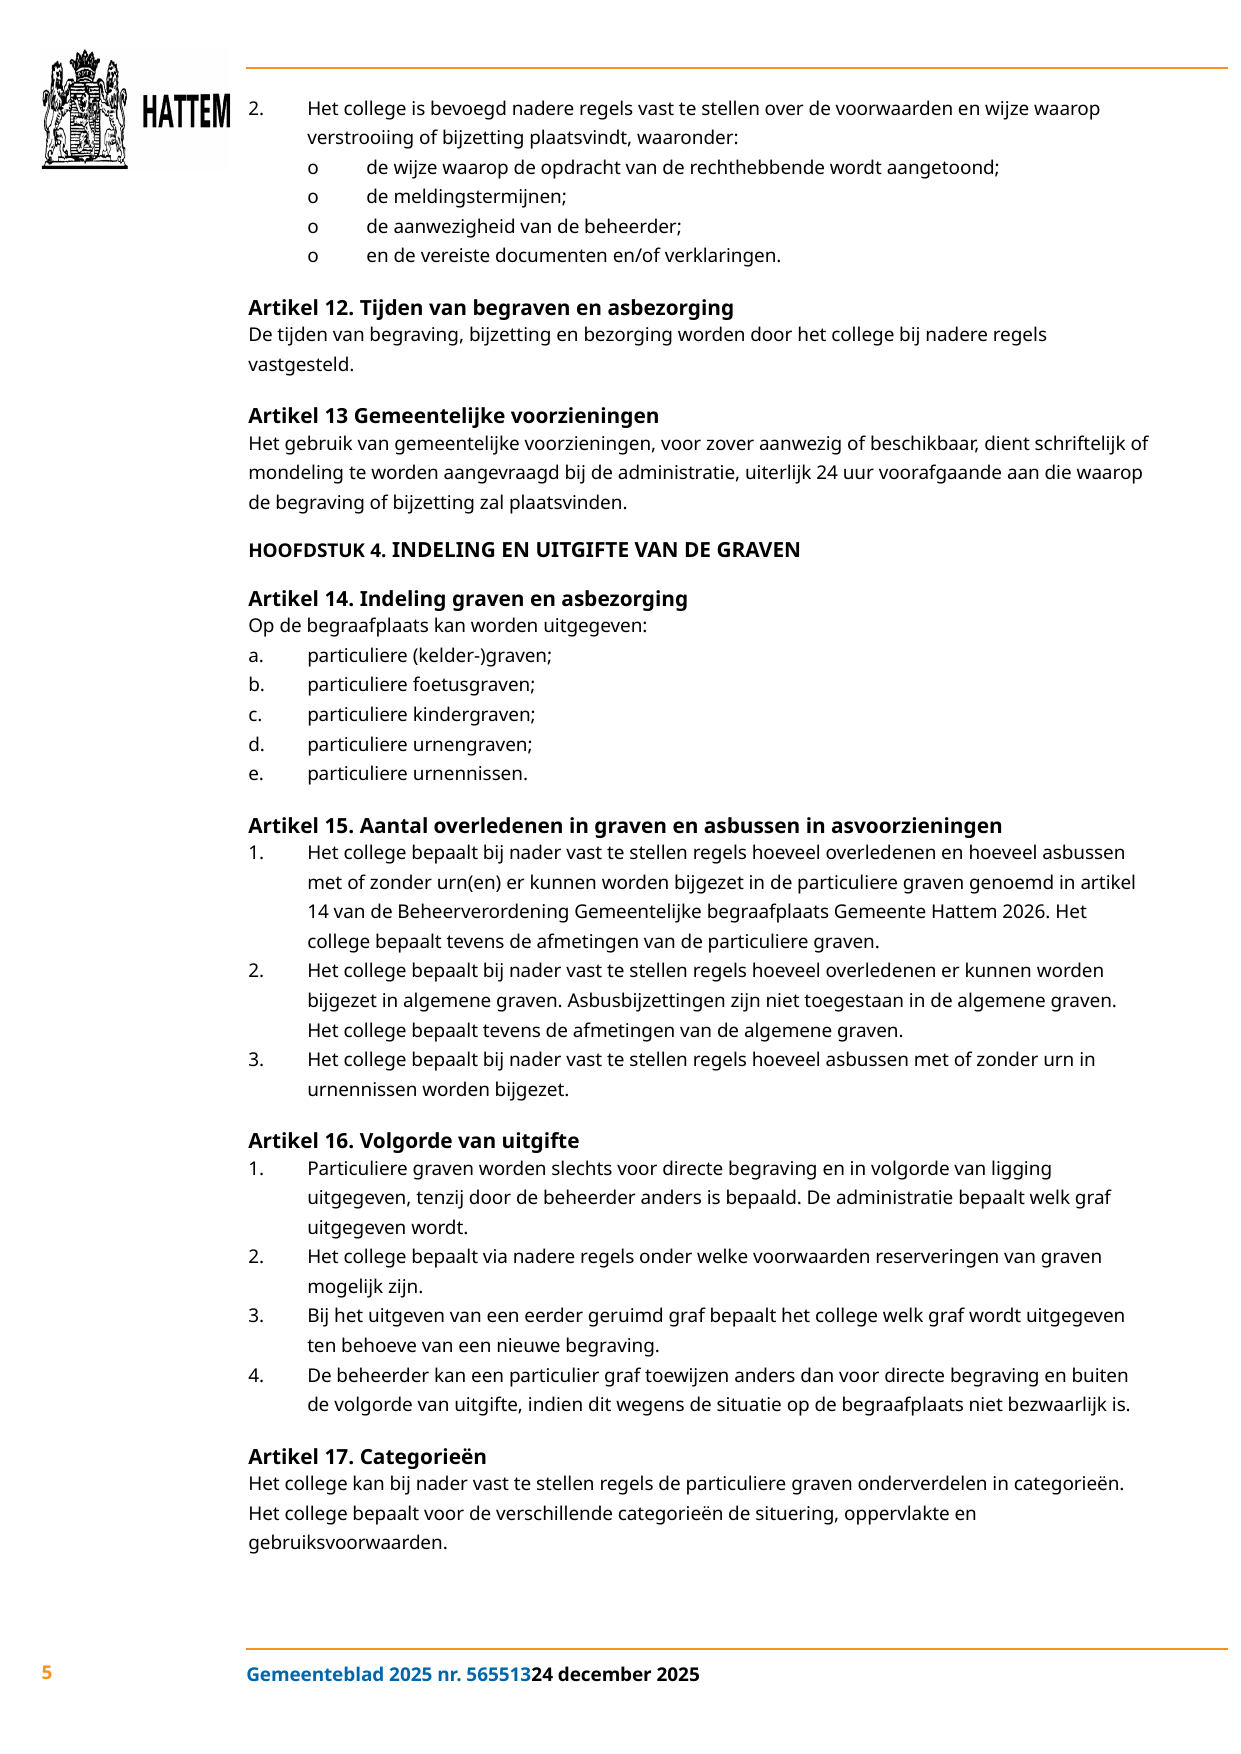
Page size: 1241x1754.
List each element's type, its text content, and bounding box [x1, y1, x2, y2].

picture [41, 47, 231, 172]
list Het college bepaalt bij nader vast te stellen regels hoeveel overledenen er kunnen worden bijgezet in algemene graven. Asbusbijzettingen zijn niet toegestaan in de algemene graven. Het college bepaalt tevens de afmetingen van de algemene graven. [248, 958, 1152, 1042]
text Artikel 12. Tijden van begraven en asbezorging [248, 293, 1152, 322]
text Artikel 15. Aantal overledenen in graven en asbussen in asvoorzieningen [248, 811, 1152, 839]
list particuliere urnennissen. [248, 760, 1152, 786]
text Artikel 14. Indeling graven en asbezorging [248, 584, 1152, 612]
list particuliere kindergraven; [248, 701, 1152, 727]
list Particuliere graven worden slechts voor directe begraving en in volgorde van ligging uitgegeven, tenzij door de beheerder anders is bepaald. De administratie bepaalt welk graf uitgegeven wordt. [248, 1155, 1152, 1240]
text Artikel 16. Volgorde van uitgifte [248, 1126, 1152, 1155]
list particuliere foetusgraven; [248, 672, 1152, 697]
text De tijden van begraving, bijzetting en bezorging worden door het college bij nadere regels vastgesteld. [248, 322, 1152, 377]
text Artikel 17. Categorieën [248, 1442, 1152, 1470]
text HOOFDSTUK 4. INDELING EN UITGIFTE VAN DE GRAVEN [248, 535, 1152, 563]
list Het college bepaalt bij nader vast te stellen regels hoeveel overledenen en hoeveel asbussen met of zonder urn(en) er kunnen worden bijgezet in de particuliere graven genoemd in artikel 14 van de Beheerverordening Gemeentelijke begraafplaats Gemeente Hattem 2026. Het college bepaalt tevens de afmetingen van de particuliere graven. [248, 839, 1152, 954]
text Op de begraafplaats kan worden uitgegeven: [248, 612, 1152, 638]
list particuliere urnengraven; [248, 731, 1152, 757]
list de wijze waarop de opdracht van de rechthebbende wordt aangetoond; [307, 154, 1152, 180]
list De beheerder kan een particulier graf toewijzen anders dan voor directe begraving en buiten de volgorde van uitgifte, indien dit wegens de situatie op de begraafplaats niet bezwaarlijk is. [248, 1362, 1152, 1417]
list Het college is bevoegd nadere regels vast te stellen over de voorwaarden en wijze waarop verstrooiing of bijzetting plaatsvindt, waaronder: [248, 95, 1152, 150]
list en de vereiste documenten en/of verklaringen. [307, 243, 1152, 268]
text Het college kan bij nader vast te stellen regels de particuliere graven onderverdelen in categorieën. Het college bepaalt voor de verschillende categorieën de situering, oppervlakte en gebruiksvoorwaarden. [248, 1470, 1152, 1555]
list Het college bepaalt via nadere regels onder welke voorwaarden reserveringen van graven mogelijk zijn. [248, 1243, 1152, 1299]
text Artikel 13 Gemeentelijke voorzieningen [248, 402, 1152, 430]
text Het gebruik van gemeentelijke voorzieningen, voor zover aanwezig of beschikbaar, dient schriftelijk of mondeling te worden aangevraagd bij de administratie, uiterlijk 24 uur voorafgaande aan die waarop de begraving of bijzetting zal plaatsvinden. [248, 430, 1152, 515]
list de meldingstermijnen; [307, 183, 1152, 209]
list Bij het uitgeven van een eerder geruimd graf bepaalt het college welk graf wordt uitgegeven ten behoeve van een nieuwe begraving. [248, 1303, 1152, 1358]
list de aanwezigheid van de beheerder; [307, 213, 1152, 239]
list particuliere (kelder-)graven; [248, 642, 1152, 668]
list Het college bepaalt bij nader vast te stellen regels hoeveel asbussen met of zonder urn in urnennissen worden bijgezet. [248, 1046, 1152, 1102]
